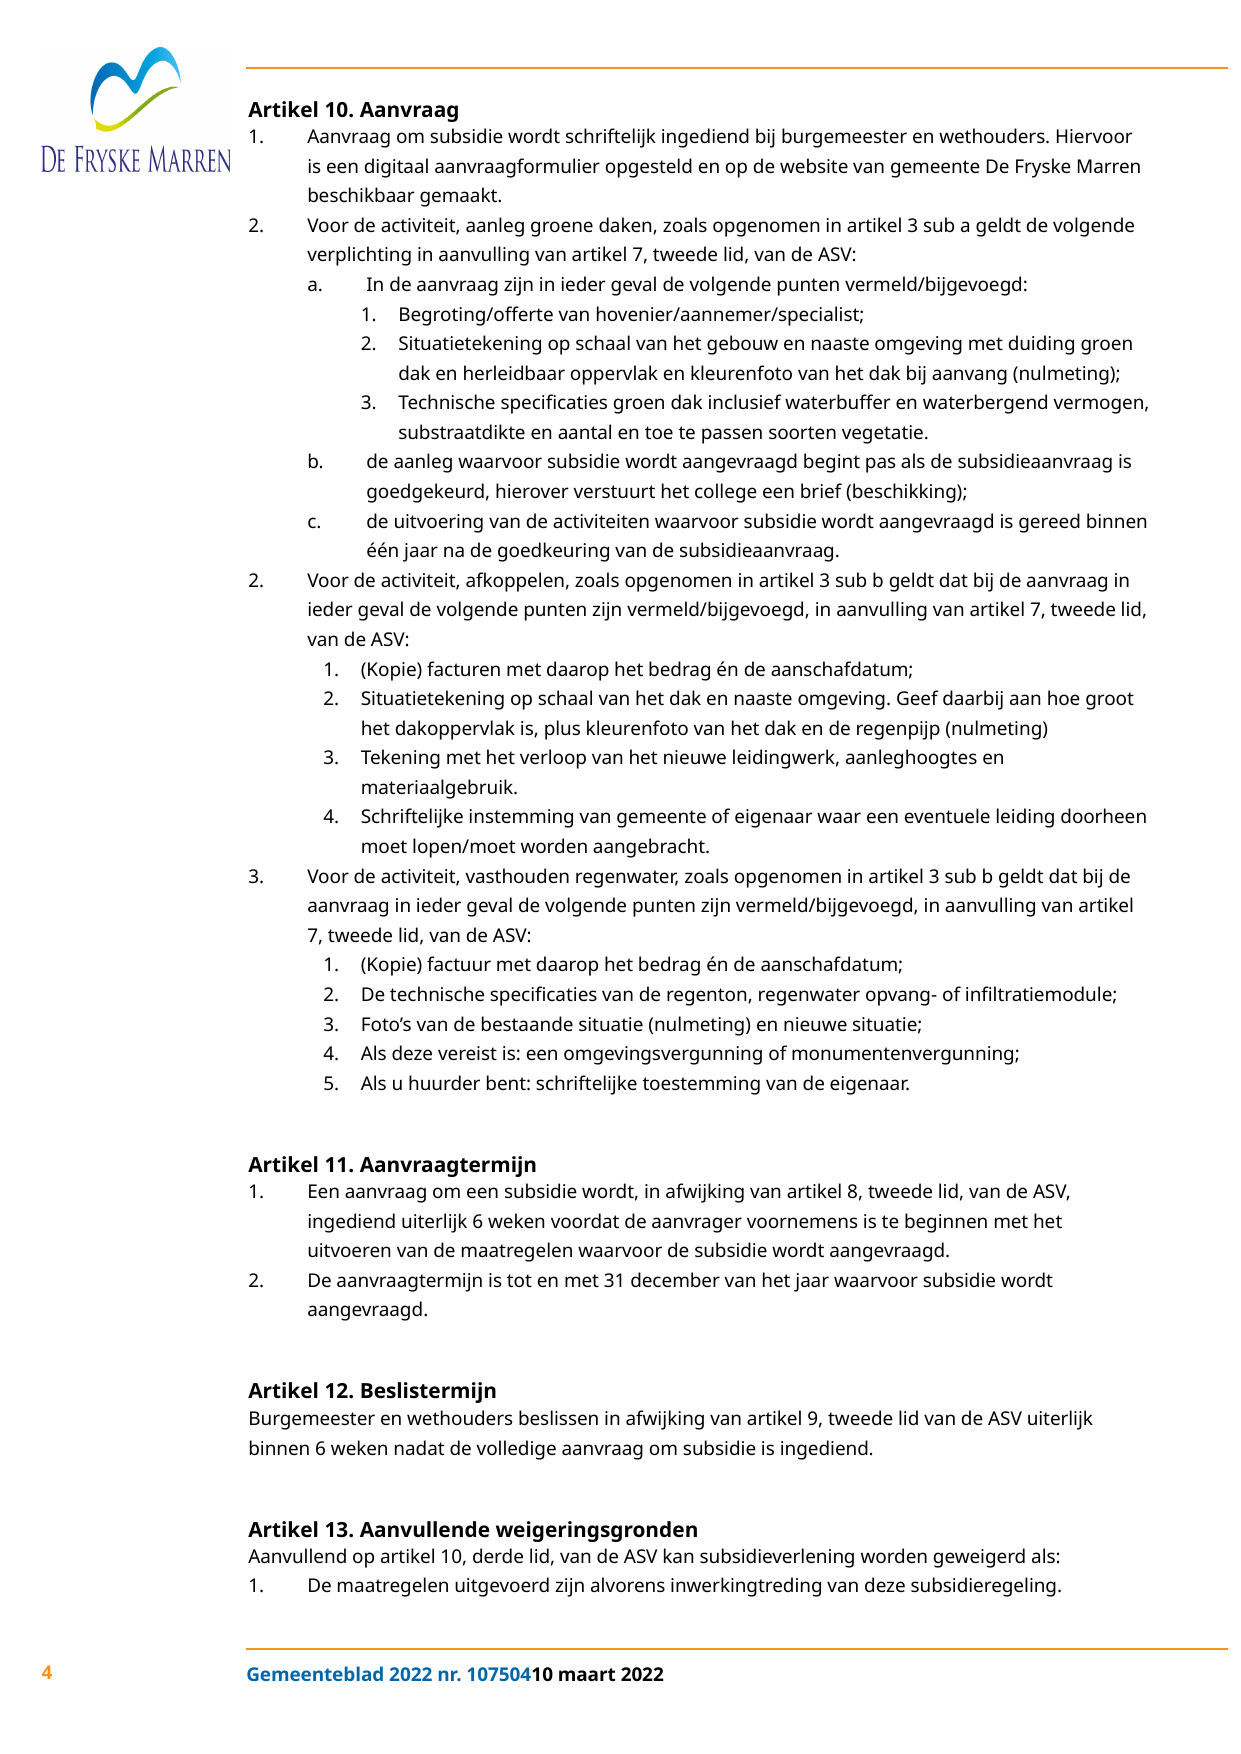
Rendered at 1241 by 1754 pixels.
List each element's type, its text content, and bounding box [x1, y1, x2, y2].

list Voor de activiteit, afkoppelen, zoals opgenomen in artikel 3 sub b geldt dat bij de aanvraag in ieder geval de volgende punten zijn vermeld/bijgevoegd, in aanvulling van artikel 7, tweede lid, van de ASV: [248, 567, 1152, 652]
picture [41, 47, 231, 172]
list de uitvoering van de activiteiten waarvoor subsidie wordt aangevraagd is gereed binnen één jaar na de goedkeuring van de subsidieaanvraag. [307, 508, 1152, 563]
list Begroting/offerte van hovenier/aannemer/specialist; [361, 301, 1152, 326]
text Aanvullend op artikel 10, derde lid, van de ASV kan subsidieverlening worden geweigerd als: [248, 1543, 1152, 1569]
list Situatietekening op schaal van het dak en naaste omgeving. Geef daarbij aan hoe groot het dakoppervlak is, plus kleurenfoto van het dak en de regenpijp (nulmeting) [323, 685, 1152, 741]
list Foto’s van de bestaande situatie (nulmeting) en nieuwe situatie; [323, 1011, 1152, 1036]
list Aanvraag om subsidie wordt schriftelijk ingediend bij burgemeester en wethouders. Hiervoor is een digitaal aanvraagformulier opgesteld en op de website van gemeente De Fryske Marren beschikbaar gemaakt. [248, 123, 1152, 208]
text Artikel 11. Aanvraagtermijn [248, 1150, 1152, 1178]
list Als u huurder bent: schriftelijke toestemming van de eigenaar. [323, 1070, 1152, 1096]
text Artikel 10. Aanvraag [248, 95, 1152, 123]
list (Kopie) factuur met daarop het bedrag én de aanschafdatum; [323, 952, 1152, 977]
text Burgemeester en wethouders beslissen in afwijking van artikel 9, tweede lid van de ASV uiterlijk binnen 6 weken nadat de volledige aanvraag om subsidie is ingediend. [248, 1405, 1152, 1460]
list In de aanvraag zijn in ieder geval de volgende punten vermeld/bijgevoegd: [307, 271, 1152, 297]
list De technische specificaties van de regenton, regenwater opvang- of infiltratiemodule; [323, 981, 1152, 1007]
list Technische specificaties groen dak inclusief waterbuffer en waterbergend vermogen, substraatdikte en aantal en toe te passen soorten vegetatie. [361, 389, 1152, 445]
list Situatietekening op schaal van het gebouw en naaste omgeving met duiding groen dak en herleidbaar oppervlak en kleurenfoto van het dak bij aanvang (nulmeting); [361, 330, 1152, 386]
list Als deze vereist is: een omgevingsvergunning of monumentenvergunning; [323, 1040, 1152, 1066]
list Voor de activiteit, aanleg groene daken, zoals opgenomen in artikel 3 sub a geldt de volgende verplichting in aanvulling van artikel 7, tweede lid, van de ASV: [248, 212, 1152, 267]
list Een aanvraag om een subsidie wordt, in afwijking van artikel 8, tweede lid, van de ASV, ingediend uiterlijk 6 weken voordat de aanvrager voornemens is te beginnen met het uitvoeren van de maatregelen waarvoor de subsidie wordt aangevraagd. [248, 1178, 1152, 1263]
list Tekening met het verloop van het nieuwe leidingwerk, aanleghoogtes en materiaalgebruik. [323, 744, 1152, 800]
text Artikel 12. Beslistermijn [248, 1377, 1152, 1405]
list Voor de activiteit, vasthouden regenwater, zoals opgenomen in artikel 3 sub b geldt dat bij de aanvraag in ieder geval de volgende punten zijn vermeld/bijgevoegd, in aanvulling van artikel 7, tweede lid, van de ASV: [248, 863, 1152, 948]
list de aanleg waarvoor subsidie wordt aangevraagd begint pas als de subsidieaanvraag is goedgekeurd, hierover verstuurt het college een brief (beschikking); [307, 449, 1152, 504]
list Schriftelijke instemming van gemeente of eigenaar waar een eventuele leiding doorheen moet lopen/moet worden aangebracht. [323, 804, 1152, 859]
list De maatregelen uitgevoerd zijn alvorens inwerkingtreding van deze subsidieregeling. [248, 1573, 1152, 1598]
list (Kopie) facturen met daarop het bedrag én de aanschafdatum; [323, 656, 1152, 681]
text Artikel 13. Aanvullende weigeringsgronden [248, 1515, 1152, 1543]
list De aanvraagtermijn is tot en met 31 december van het jaar waarvoor subsidie wordt aangevraagd. [248, 1267, 1152, 1322]
